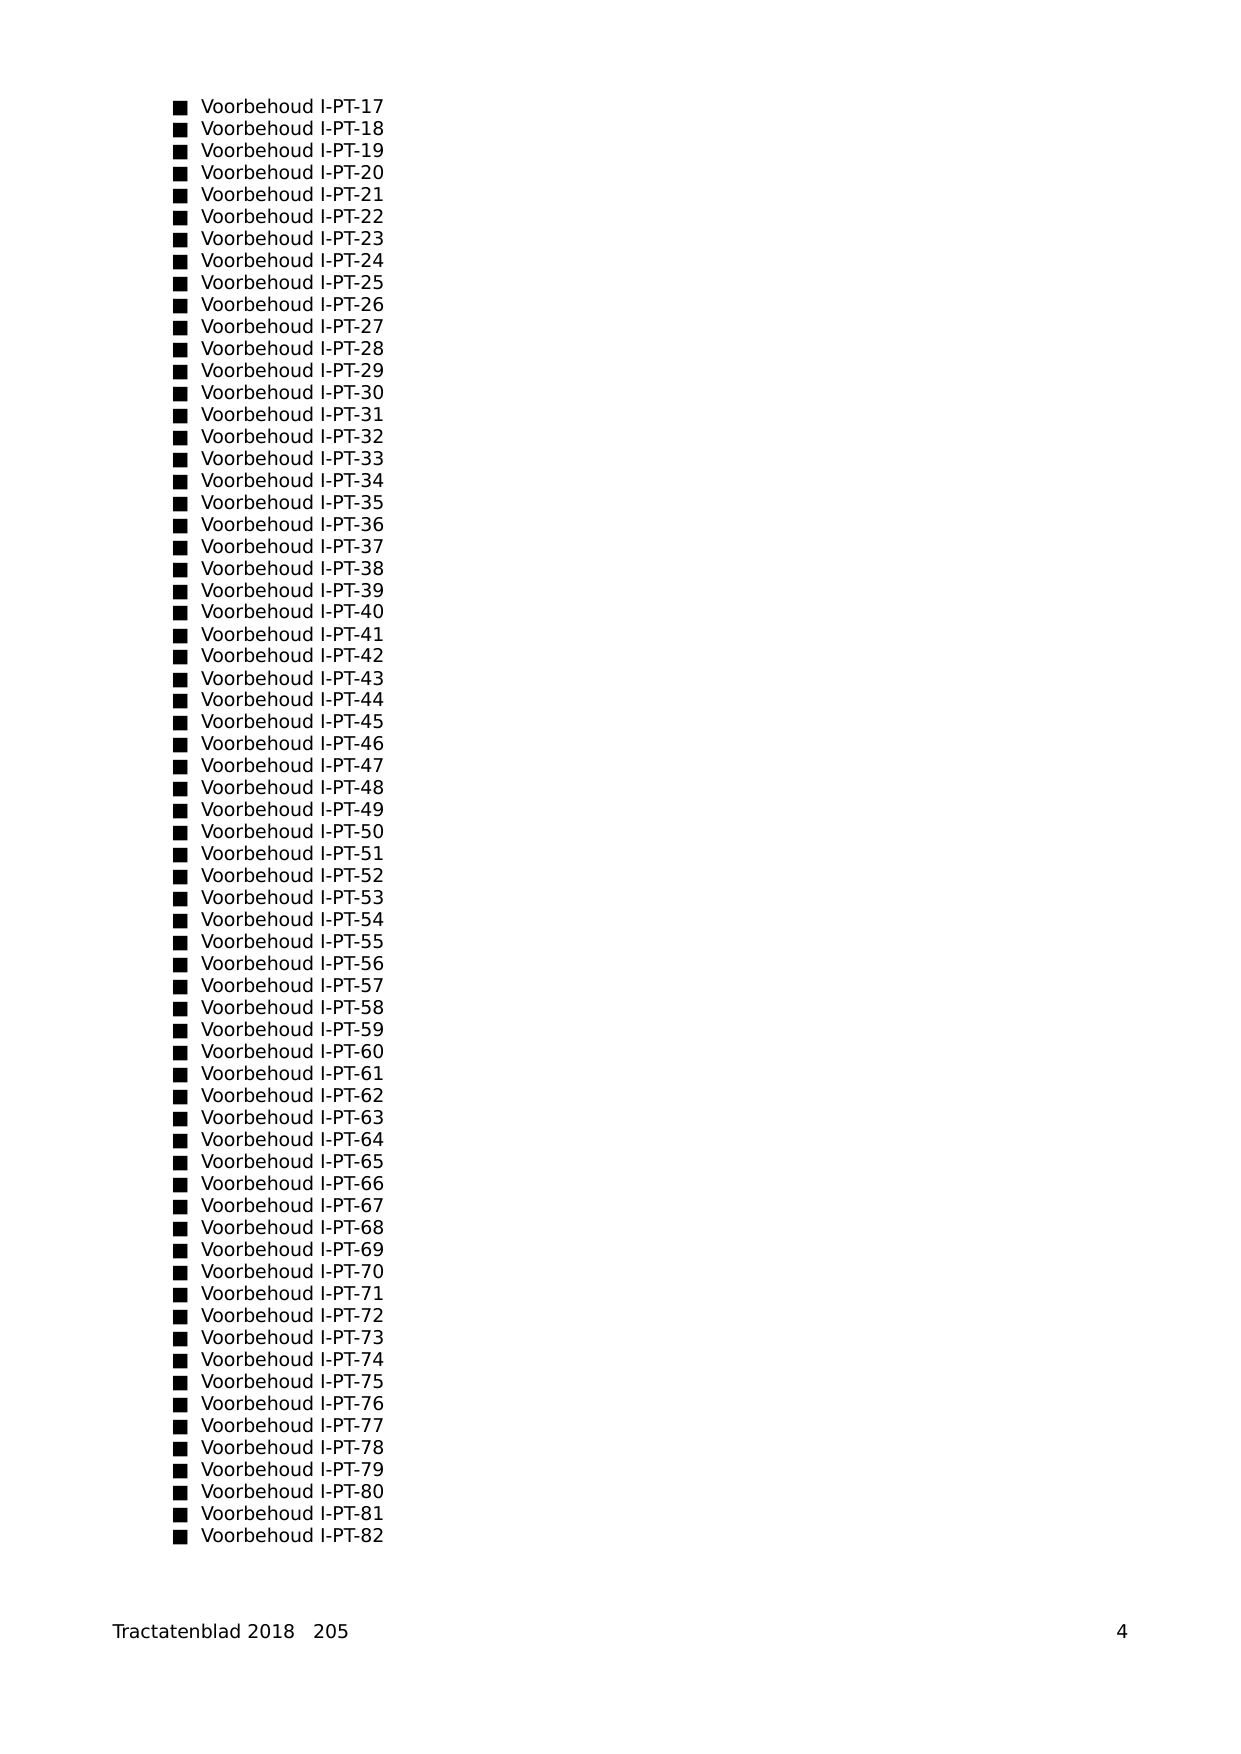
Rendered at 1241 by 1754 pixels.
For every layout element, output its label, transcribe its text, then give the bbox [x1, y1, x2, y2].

text ■ Voorbehoud I-PT-31 [171, 404, 1128, 426]
text ■ Voorbehoud I-PT-25 [171, 272, 1128, 294]
text ■ Voorbehoud I-PT-49 [171, 799, 1128, 821]
text ■ Voorbehoud I-PT-21 [171, 184, 1128, 206]
text ■ Voorbehoud I-PT-72 [171, 1305, 1128, 1327]
text ■ Voorbehoud I-PT-44 [171, 689, 1128, 711]
text ■ Voorbehoud I-PT-54 [171, 909, 1128, 931]
text ■ Voorbehoud I-PT-29 [171, 360, 1128, 382]
text ■ Voorbehoud I-PT-53 [171, 887, 1128, 909]
text ■ Voorbehoud I-PT-38 [171, 557, 1128, 579]
text ■ Voorbehoud I-PT-40 [171, 601, 1128, 623]
text ■ Voorbehoud I-PT-65 [171, 1151, 1128, 1173]
text ■ Voorbehoud I-PT-75 [171, 1371, 1128, 1393]
text ■ Voorbehoud I-PT-69 [171, 1239, 1128, 1261]
text ■ Voorbehoud I-PT-81 [171, 1503, 1128, 1524]
text ■ Voorbehoud I-PT-67 [171, 1195, 1128, 1217]
text ■ Voorbehoud I-PT-73 [171, 1327, 1128, 1349]
text ■ Voorbehoud I-PT-20 [171, 162, 1128, 184]
text ■ Voorbehoud I-PT-63 [171, 1107, 1128, 1129]
text ■ Voorbehoud I-PT-77 [171, 1415, 1128, 1437]
text ■ Voorbehoud I-PT-47 [171, 755, 1128, 777]
text ■ Voorbehoud I-PT-30 [171, 382, 1128, 404]
text ■ Voorbehoud I-PT-62 [171, 1085, 1128, 1107]
text ■ Voorbehoud I-PT-34 [171, 469, 1128, 492]
text ■ Voorbehoud I-PT-45 [171, 711, 1128, 733]
text ■ Voorbehoud I-PT-76 [171, 1393, 1128, 1415]
text ■ Voorbehoud I-PT-57 [171, 975, 1128, 997]
text ■ Voorbehoud I-PT-18 [171, 118, 1128, 140]
text ■ Voorbehoud I-PT-48 [171, 777, 1128, 799]
text ■ Voorbehoud I-PT-55 [171, 931, 1128, 953]
text ■ Voorbehoud I-PT-46 [171, 733, 1128, 755]
text ■ Voorbehoud I-PT-78 [171, 1437, 1128, 1459]
text ■ Voorbehoud I-PT-33 [171, 448, 1128, 469]
text ■ Voorbehoud I-PT-56 [171, 953, 1128, 975]
text ■ Voorbehoud I-PT-24 [171, 250, 1128, 272]
text ■ Voorbehoud I-PT-43 [171, 667, 1128, 689]
text ■ Voorbehoud I-PT-26 [171, 294, 1128, 316]
text ■ Voorbehoud I-PT-28 [171, 338, 1128, 360]
text ■ Voorbehoud I-PT-17 [171, 96, 1128, 118]
text ■ Voorbehoud I-PT-35 [171, 492, 1128, 513]
text ■ Voorbehoud I-PT-60 [171, 1041, 1128, 1063]
text ■ Voorbehoud I-PT-71 [171, 1283, 1128, 1305]
text ■ Voorbehoud I-PT-42 [171, 645, 1128, 667]
text ■ Voorbehoud I-PT-82 [171, 1524, 1128, 1547]
text ■ Voorbehoud I-PT-36 [171, 513, 1128, 536]
text ■ Voorbehoud I-PT-19 [171, 140, 1128, 162]
text ■ Voorbehoud I-PT-70 [171, 1261, 1128, 1283]
text ■ Voorbehoud I-PT-51 [171, 843, 1128, 865]
text ■ Voorbehoud I-PT-58 [171, 997, 1128, 1019]
text ■ Voorbehoud I-PT-50 [171, 821, 1128, 843]
text ■ Voorbehoud I-PT-80 [171, 1481, 1128, 1503]
text ■ Voorbehoud I-PT-41 [171, 623, 1128, 645]
text ■ Voorbehoud I-PT-64 [171, 1129, 1128, 1151]
text ■ Voorbehoud I-PT-39 [171, 579, 1128, 601]
text ■ Voorbehoud I-PT-66 [171, 1173, 1128, 1195]
text ■ Voorbehoud I-PT-68 [171, 1217, 1128, 1239]
text ■ Voorbehoud I-PT-23 [171, 228, 1128, 250]
text ■ Voorbehoud I-PT-52 [171, 865, 1128, 887]
text ■ Voorbehoud I-PT-61 [171, 1063, 1128, 1085]
text ■ Voorbehoud I-PT-59 [171, 1019, 1128, 1041]
text ■ Voorbehoud I-PT-32 [171, 426, 1128, 448]
text ■ Voorbehoud I-PT-22 [171, 206, 1128, 228]
text ■ Voorbehoud I-PT-74 [171, 1349, 1128, 1371]
text ■ Voorbehoud I-PT-37 [171, 536, 1128, 557]
text ■ Voorbehoud I-PT-79 [171, 1459, 1128, 1481]
text ■ Voorbehoud I-PT-27 [171, 316, 1128, 338]
